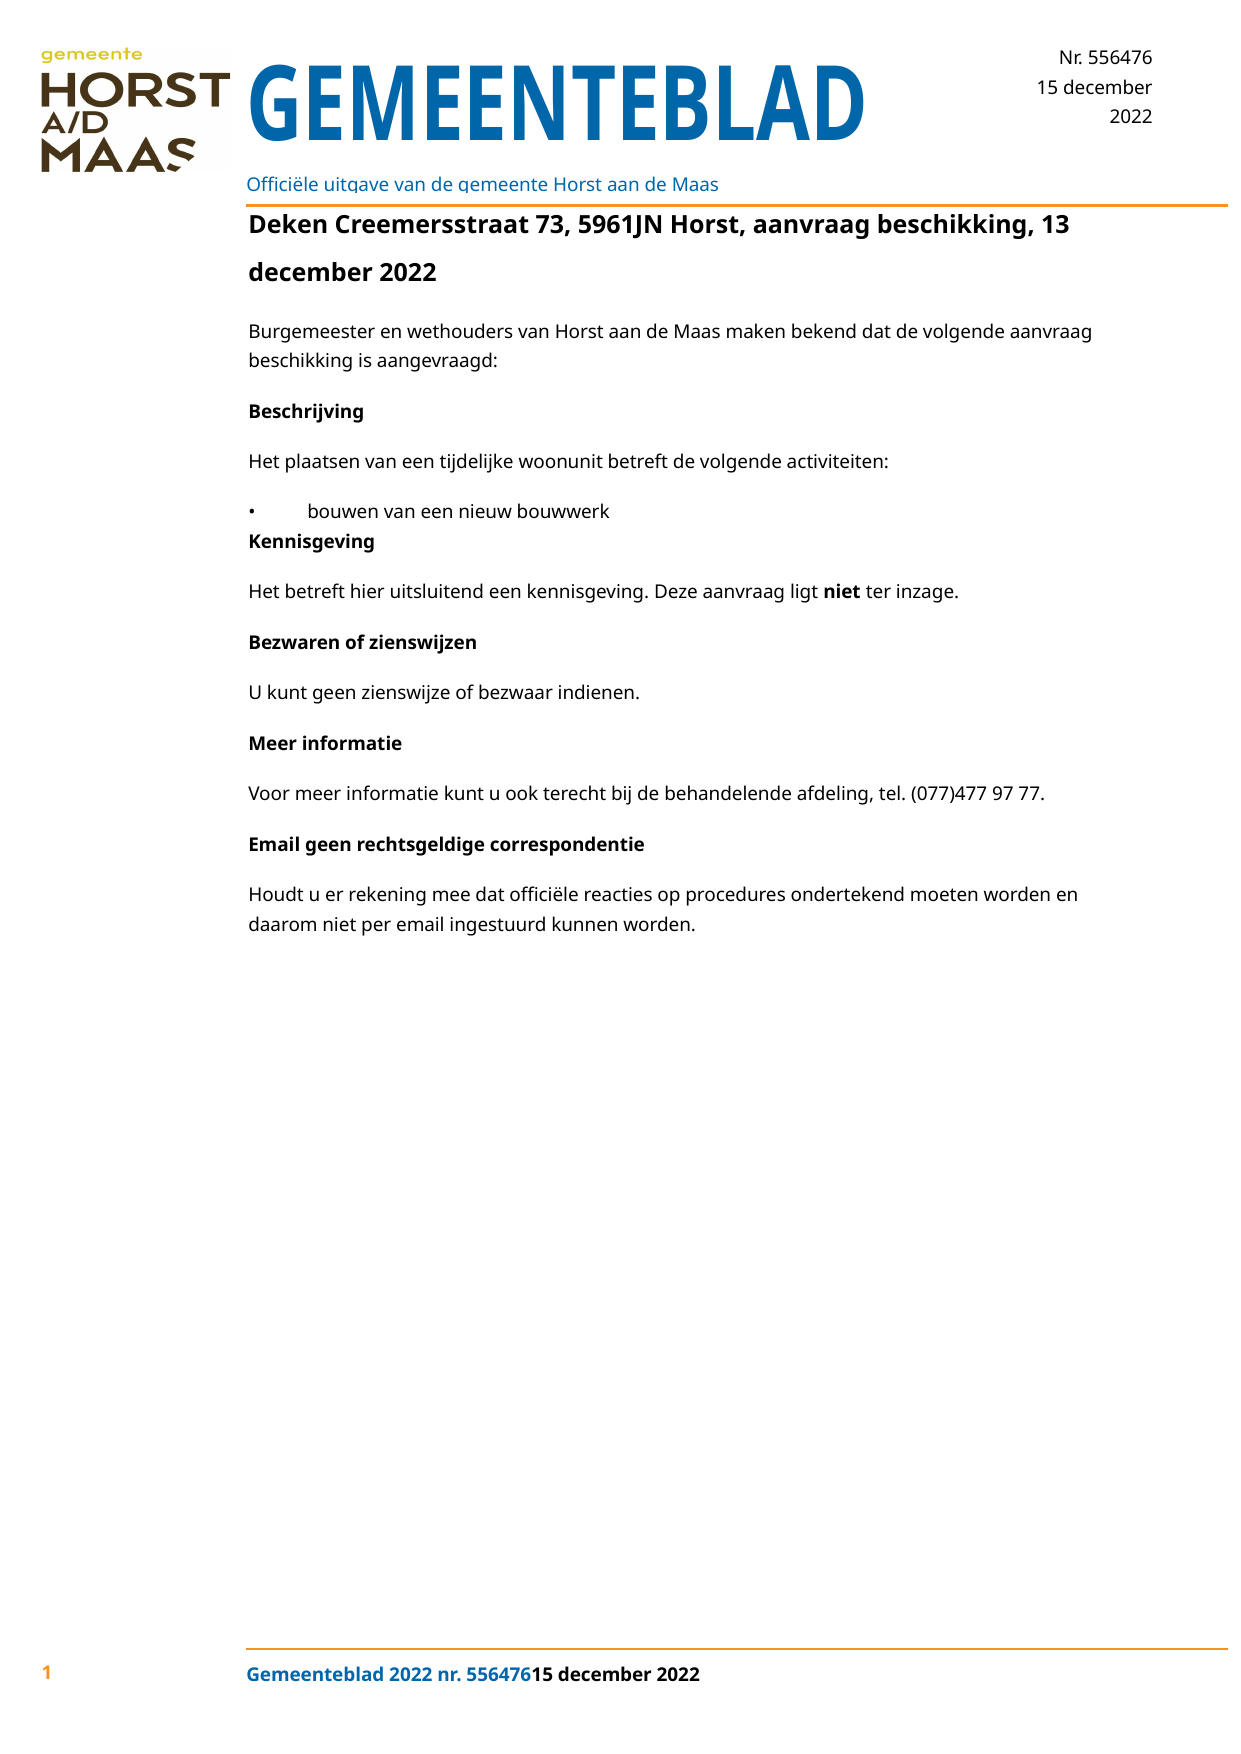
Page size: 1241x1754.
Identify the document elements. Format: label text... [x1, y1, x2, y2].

picture [41, 47, 231, 172]
text Voor meer informatie kunt u ook terecht bij de behandelende afdeling, tel. (077)477 97 77. [248, 780, 1152, 806]
text Meer informatie [248, 730, 1152, 756]
text Bezwaren of zienswijzen [248, 629, 1152, 655]
text Email geen rechtsgeldige correspondentie [248, 831, 1152, 857]
list bouwen van een nieuw bouwwerk [248, 499, 1152, 524]
text Het betreft hier uitsluitend een kennisgeving. Deze aanvraag ligt niet ter inzage. [248, 579, 1152, 604]
text Kennisgeving [248, 528, 1152, 554]
text U kunt geen zienswijze of bezwaar indienen. [248, 679, 1152, 705]
text Beschrijving [248, 398, 1152, 424]
text Het plaatsen van een tijdelijke woonunit betreft de volgende activiteiten: [248, 448, 1152, 474]
text Deken Creemersstraat 73, 5961JN Horst, aanvraag beschikking, 13 december 2022 [248, 207, 1152, 288]
text Houdt u er rekening mee dat officiële reacties op procedures ondertekend moeten worden en daarom niet per email ingestuurd kunnen worden. [248, 881, 1152, 937]
text Burgemeester en wethouders van Horst aan de Maas maken bekend dat de volgende aanvraag beschikking is aangevraagd: [248, 318, 1152, 373]
